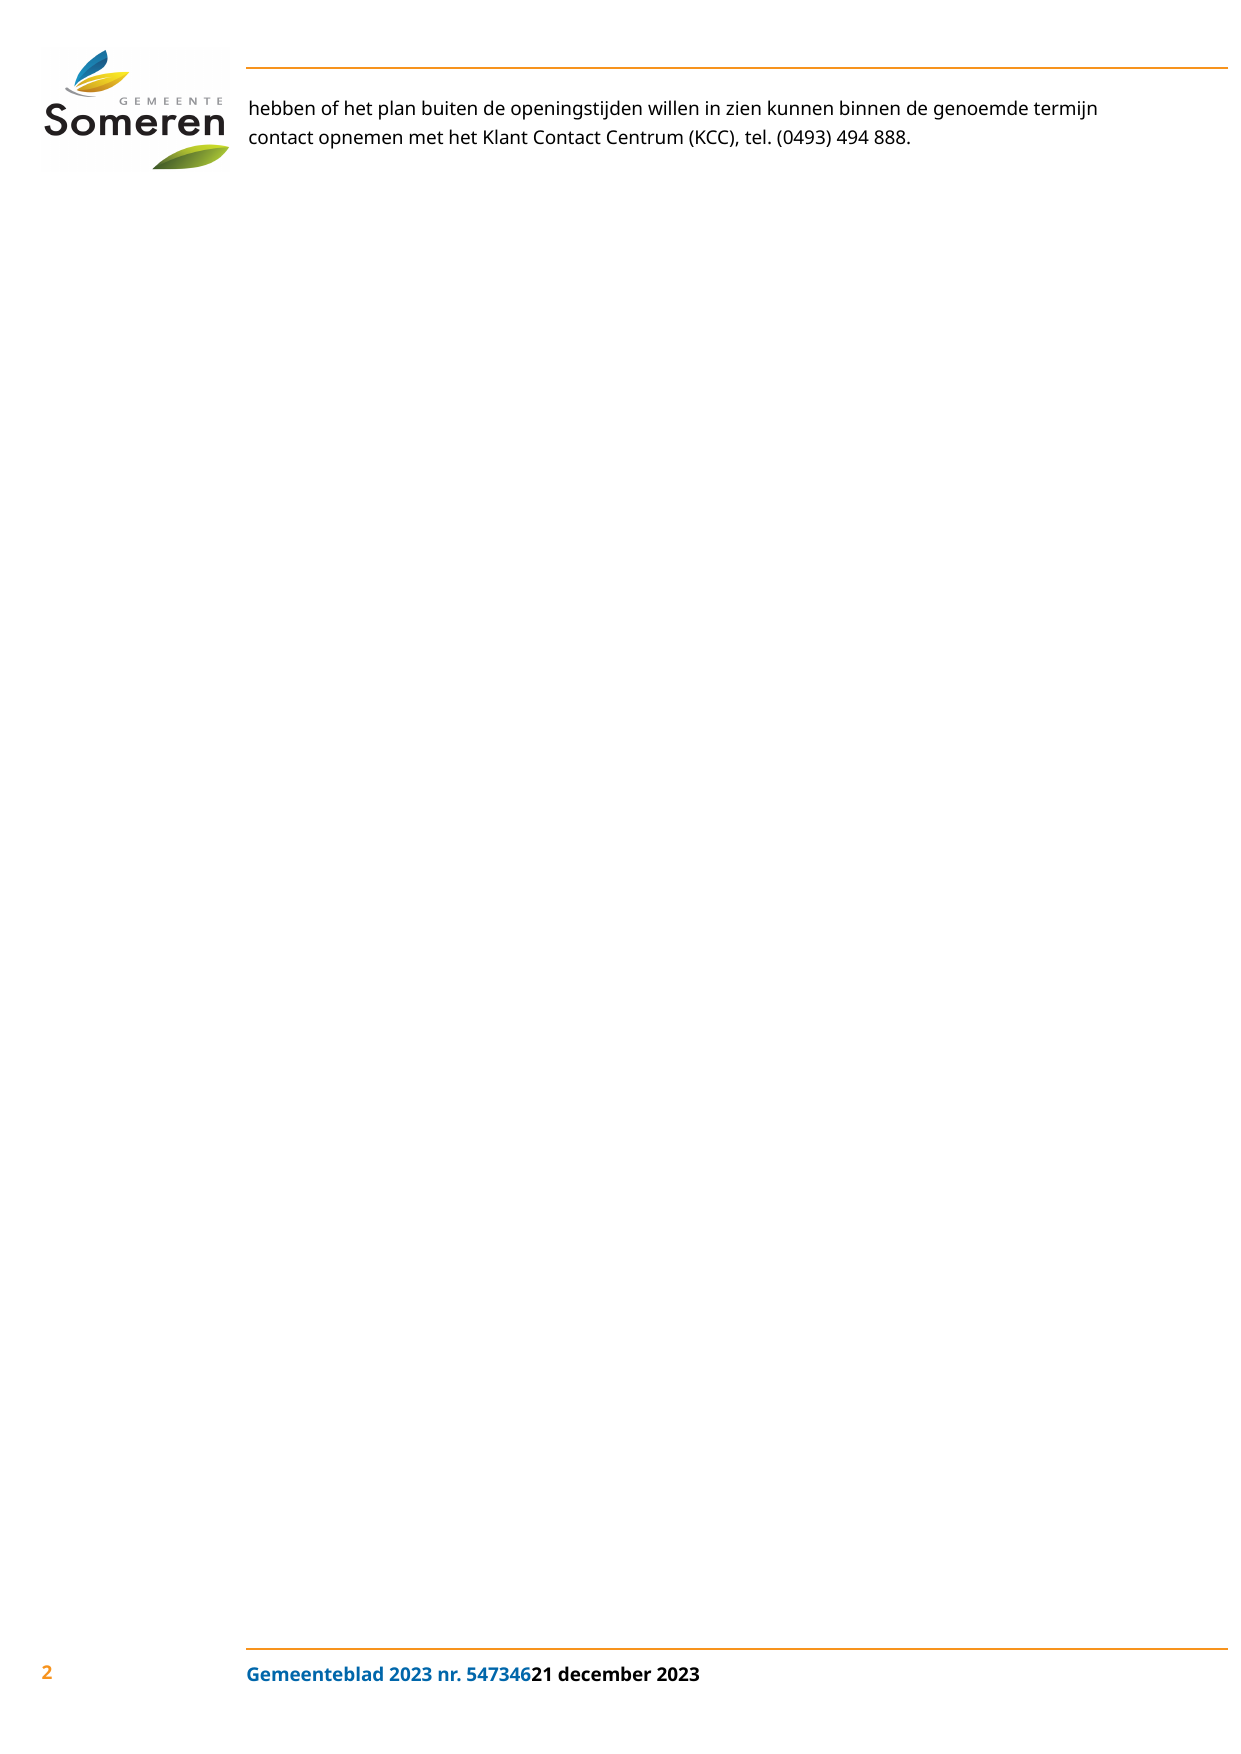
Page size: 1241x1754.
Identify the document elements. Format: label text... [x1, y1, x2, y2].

text hebben of het plan buiten de openingstijden willen in zien kunnen binnen de genoemde termijn contact opnemen met het Klant Contact Centrum (KCC), tel. (0493) 494 888. [248, 95, 1152, 150]
picture [41, 47, 231, 172]
